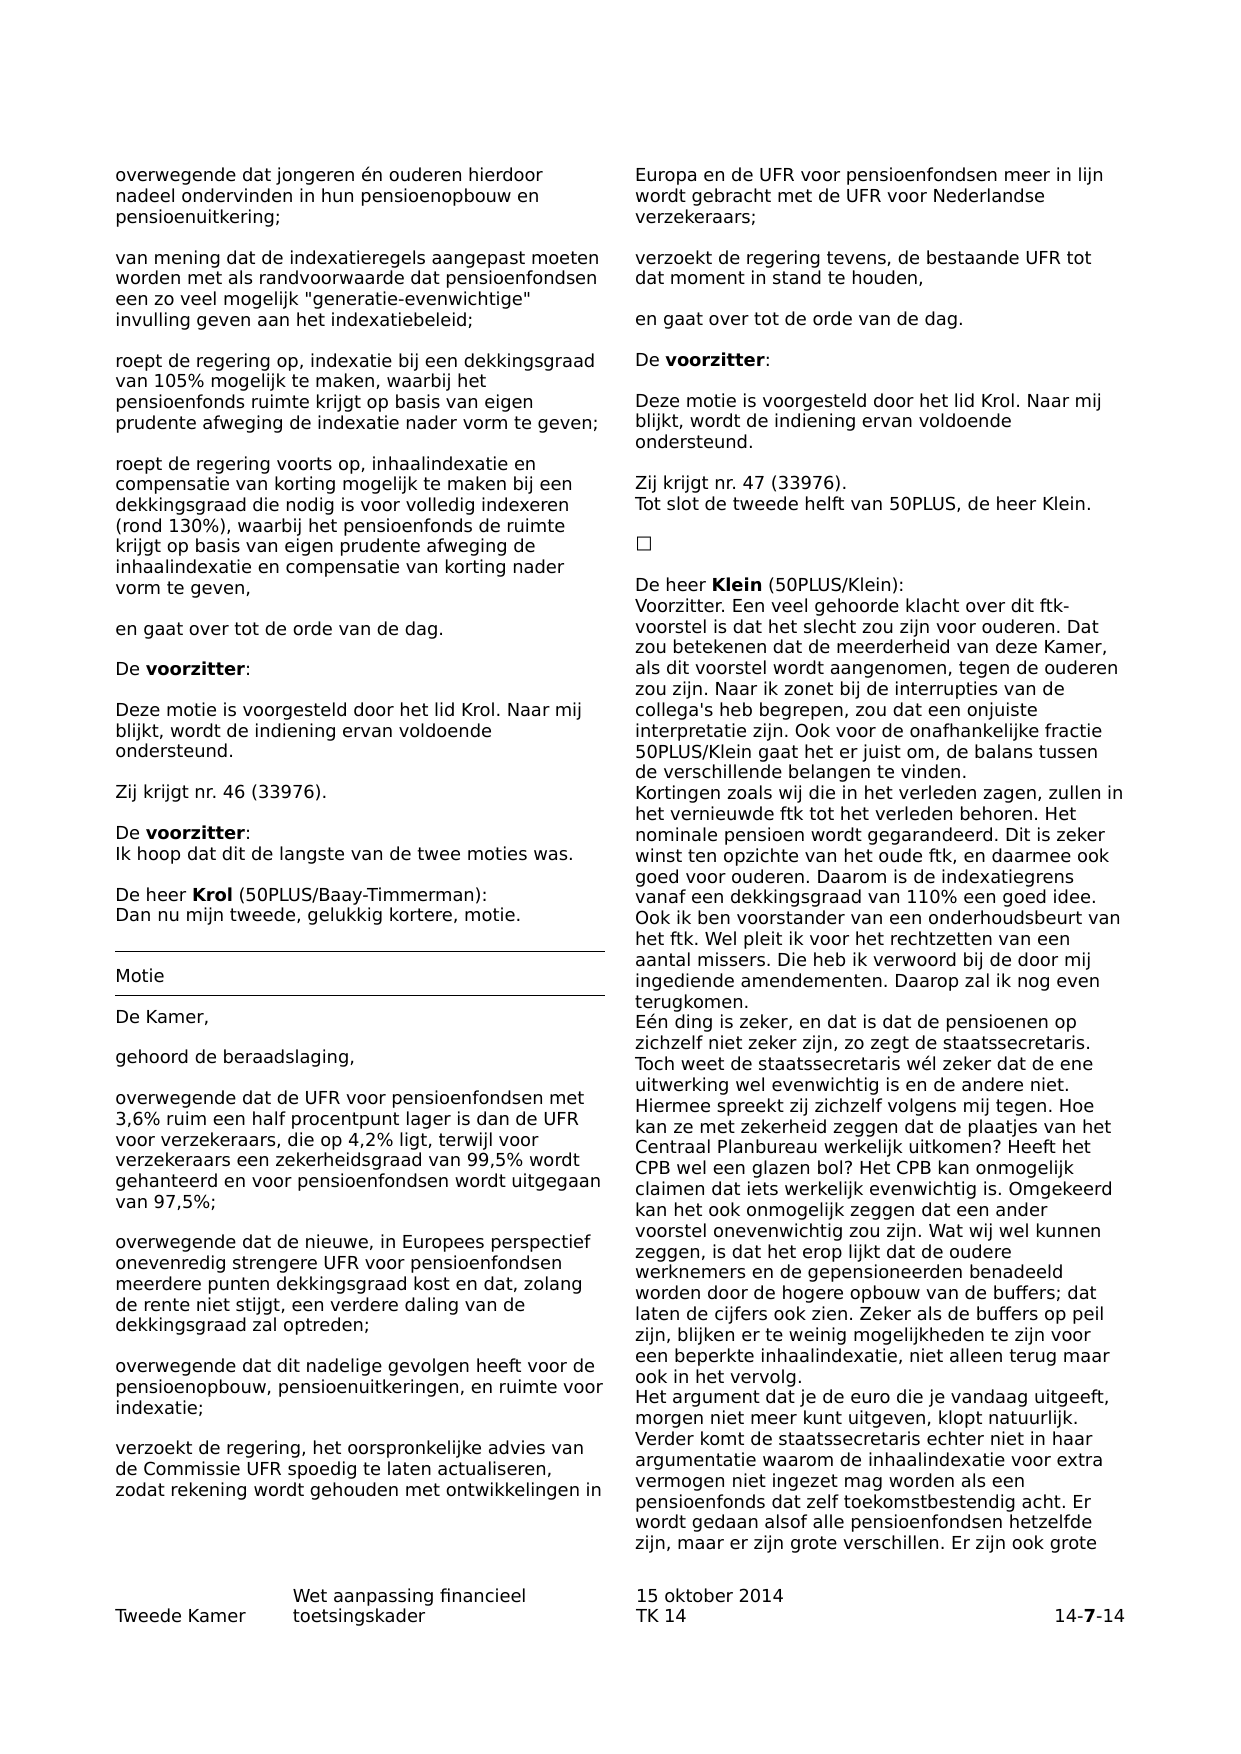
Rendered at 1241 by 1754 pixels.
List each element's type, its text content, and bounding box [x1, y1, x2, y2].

text overwegende dat de UFR voor pensioenfondsen met 3,6% ruim een half procentpunt lager is dan de UFR voor verzekeraars, die op 4,2% ligt, terwijl voor verzekeraars een zekerheidsgraad van 99,5% wordt gehanteerd en voor pensioenfondsen wordt uitgegaan van 97,5%; [115, 1088, 605, 1212]
text De voorzitter: [115, 823, 605, 843]
text De heer Klein (50PLUS/Klein): [635, 575, 1125, 596]
text De voorzitter: [635, 350, 1125, 370]
text Kortingen zoals wij die in het verleden zagen, zullen in het vernieuwde ftk tot het verleden behoren. Het nominale pensioen wordt gegarandeerd. Dit is zeker winst ten opzichte van het oude ftk, en daarmee ook goed voor ouderen. Daarom is de indexatiegrens vanaf een dekkingsgraad van 110% een goed idee. Ook ik ben voorstander van een onderhoudsbeurt van het ftk. Wel pleit ik voor het rechtzetten van een aantal missers. Die heb ik verwoord bij de door mij ingediende amendementen. Daarop zal ik nog even terugkomen. [635, 783, 1125, 1012]
text overwegende dat jongeren én ouderen hierdoor nadeel ondervinden in hun pensioenopbouw en pensioenuitkering; [115, 165, 605, 227]
text gehoord de beraadslaging, [115, 1047, 605, 1068]
text Deze motie is voorgesteld door het lid Krol. Naar mij blijkt, wordt de indiening ervan voldoende ondersteund. [635, 390, 1125, 453]
text Het argument dat je de euro die je vandaag uitgeeft, morgen niet meer kunt uitgeven, klopt natuurlijk. Verder komt de staatssecretaris echter niet in haar argumentatie waarom de inhaalindexatie voor extra vermogen niet ingezet mag worden als een pensioenfonds dat zelf toekomstbestendig acht. Er wordt gedaan alsof alle pensioenfondsen hetzelfde zijn, maar er zijn grote verschillen. Er zijn ook grote [635, 1387, 1125, 1554]
text Voorzitter. Een veel gehoorde klacht over dit ftk-voorstel is dat het slecht zou zijn voor ouderen. Dat zou betekenen dat de meerderheid van deze Kamer, als dit voorstel wordt aangenomen, tegen de ouderen zou zijn. Naar ik zonet bij de interrupties van de collega's heb begrepen, zou dat een onjuiste interpretatie zijn. Ook voor de onafhankelijke fractie 50PLUS/Klein gaat het er juist om, de balans tussen de verschillende belangen te vinden. [635, 596, 1125, 783]
text verzoekt de regering tevens, de bestaande UFR tot dat moment in stand te houden, [635, 247, 1125, 289]
text en gaat over tot de orde van de dag. [115, 618, 605, 639]
text De heer Krol (50PLUS/Baay-Timmerman): [115, 884, 605, 905]
text De voorzitter: [115, 659, 605, 680]
text en gaat over tot de orde van de dag. [635, 309, 1125, 330]
text roept de regering voorts op, inhaalindexatie en compensatie van korting mogelijk te maken bij een dekkingsgraad die nodig is voor volledig indexeren (rond 130%), waarbij het pensioenfonds de ruimte krijgt op basis van eigen prudente afweging de inhaalindexatie en compensatie van korting nader vorm te geven, [115, 453, 605, 598]
text verzoekt de regering, het oorspronkelijke advies van de Commissie UFR spoedig te laten actualiseren, zodat rekening wordt gehouden met ontwikkelingen in [115, 1438, 605, 1500]
text Eén ding is zeker, en dat is dat de pensioenen op zichzelf niet zeker zijn, zo zegt de staatssecretaris. Toch weet de staatssecretaris wél zeker dat de ene uitwerking wel evenwichtig is en de andere niet. Hiermee spreekt zij zichzelf volgens mij tegen. Hoe kan ze met zekerheid zeggen dat de plaatjes van het Centraal Planbureau werkelijk uitkomen? Heeft het CPB wel een glazen bol? Het CPB kan onmogelijk claimen dat iets werkelijk evenwichtig is. Omgekeerd kan het ook onmogelijk zeggen dat een ander voorstel onevenwichtig zou zijn. Wat wij wel kunnen zeggen, is dat het erop lijkt dat de oudere werknemers en de gepensioneerden benadeeld worden door de hogere opbouw van de buffers; dat laten de cijfers ook zien. Zeker als de buffers op peil zijn, blijken er te weinig mogelijkheden te zijn voor een beperkte inhaalindexatie, niet alleen terug maar ook in het vervolg. [635, 1012, 1125, 1387]
text ⬜ [635, 534, 1125, 555]
text Tot slot de tweede helft van 50PLUS, de heer Klein. [635, 493, 1125, 514]
text Motie [115, 966, 605, 987]
text Ik hoop dat dit de langste van de twee moties was. [115, 843, 605, 864]
text Zij krijgt nr. 47 (33976). [635, 473, 1125, 493]
text De Kamer, [115, 1007, 605, 1027]
text Europa en de UFR voor pensioenfondsen meer in lijn wordt gebracht met de UFR voor Nederlandse verzekeraars; [635, 165, 1125, 227]
text overwegende dat de nieuwe, in Europees perspectief onevenredig strengere UFR voor pensioenfondsen meerdere punten dekkingsgraad kost en dat, zolang de rente niet stijgt, een verdere daling van de dekkingsgraad zal optreden; [115, 1232, 605, 1336]
text Dan nu mijn tweede, gelukkig kortere, motie. [115, 905, 605, 926]
text Zij krijgt nr. 46 (33976). [115, 782, 605, 803]
text overwegende dat dit nadelige gevolgen heeft voor de pensioenopbouw, pensioenuitkeringen, en ruimte voor indexatie; [115, 1356, 605, 1418]
text roept de regering op, indexatie bij een dekkingsgraad van 105% mogelijk te maken, waarbij het pensioenfonds ruimte krijgt op basis van eigen prudente afweging de indexatie nader vorm te geven; [115, 350, 605, 433]
text van mening dat de indexatieregels aangepast moeten worden met als randvoorwaarde dat pensioenfondsen een zo veel mogelijk "generatie-evenwichtige" invulling geven aan het indexatiebeleid; [115, 247, 605, 330]
text Deze motie is voorgesteld door het lid Krol. Naar mij blijkt, wordt de indiening ervan voldoende ondersteund. [115, 700, 605, 762]
